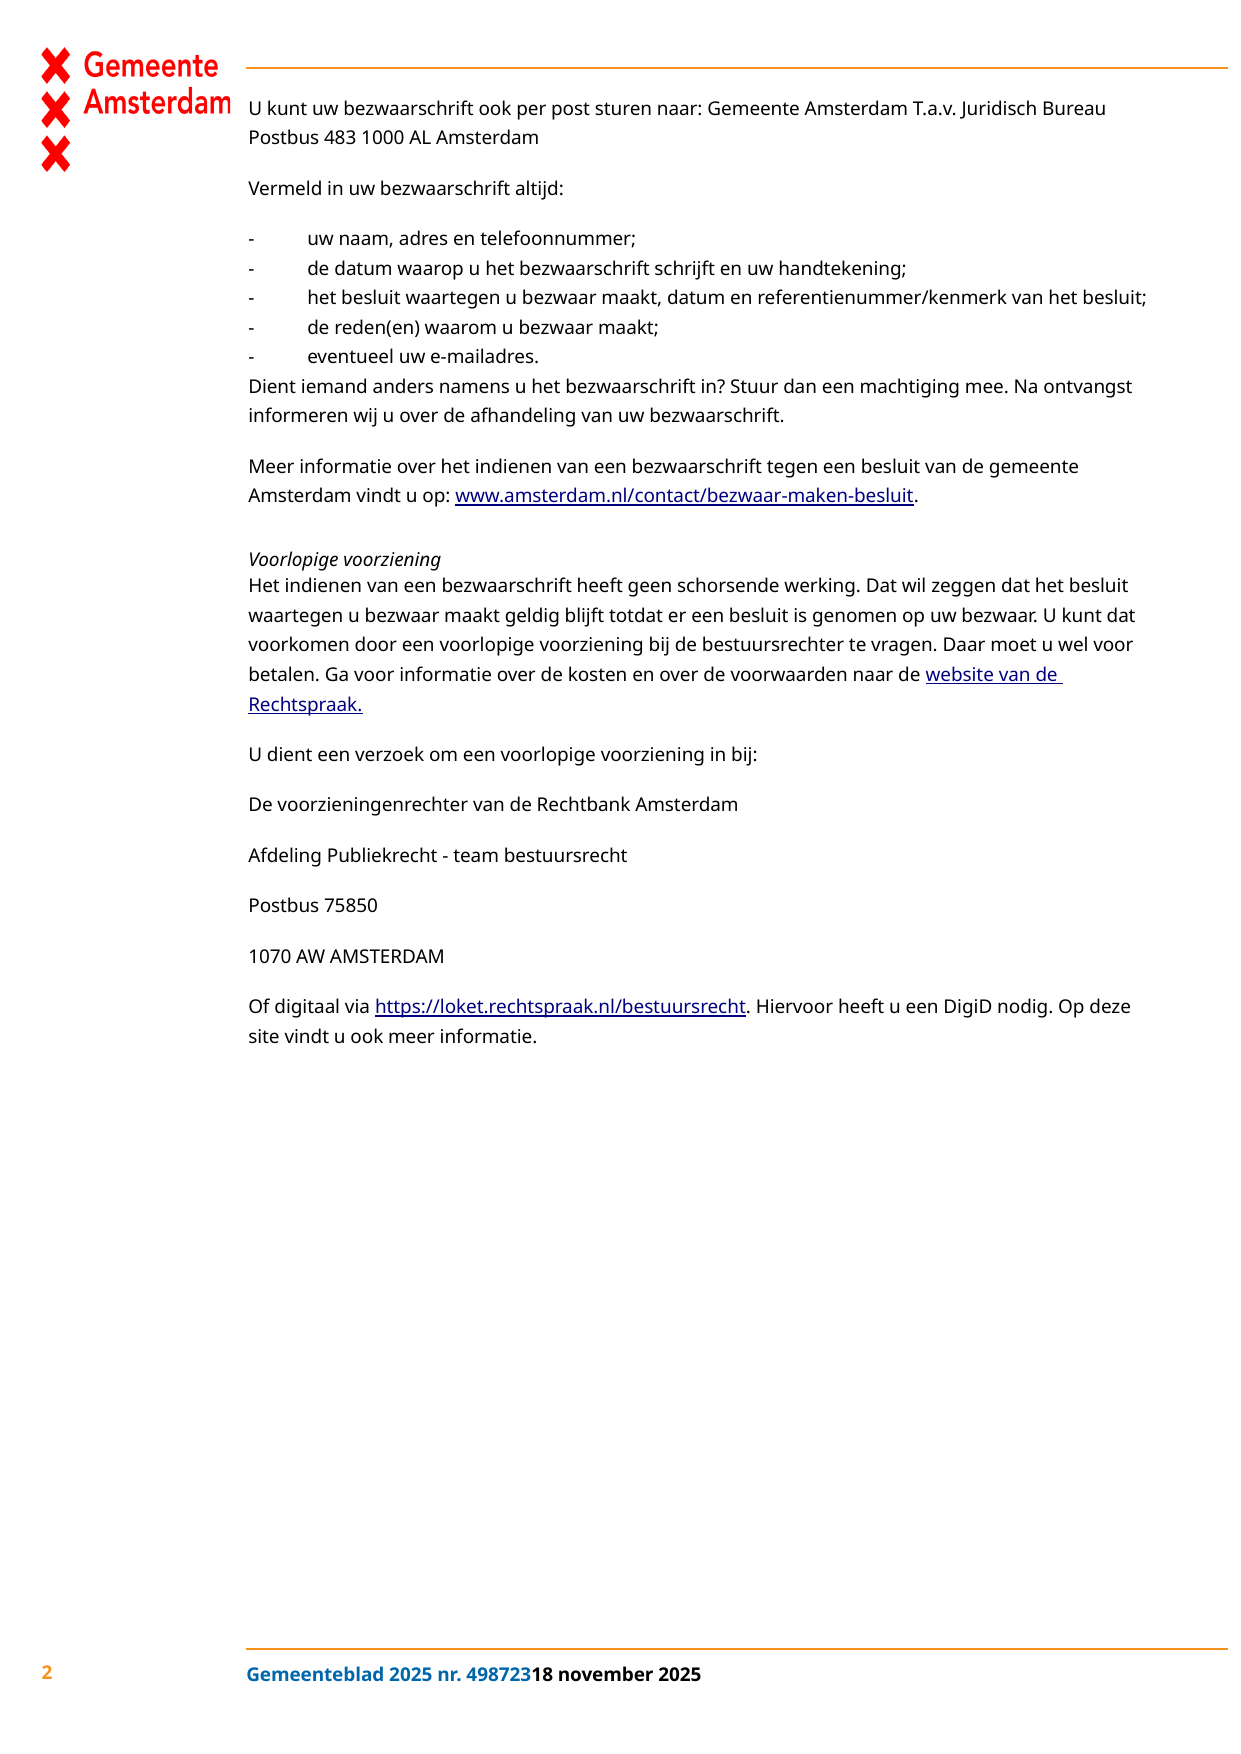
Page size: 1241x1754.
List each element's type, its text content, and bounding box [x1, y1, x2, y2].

text U dient een verzoek om een voorlopige voorziening in bij: [248, 741, 1152, 767]
text 1070 AW AMSTERDAM [248, 943, 1152, 968]
text Postbus 75850 [248, 892, 1152, 918]
text Dient iemand anders namens u het bezwaarschrift in? Stuur dan een machtiging mee. Na ontvangst informeren wij u over de afhandeling van uw bezwaarschrift. [248, 373, 1152, 428]
text Meer informatie over het indienen van een bezwaarschrift tegen een besluit van de gemeente Amsterdam vindt u op: www.amsterdam.nl/contact/bezwaar-maken-besluit. [248, 453, 1152, 508]
list uw naam, adres en telefoonnummer; [248, 225, 1152, 251]
text De voorzieningenrechter van de Rechtbank Amsterdam [248, 792, 1152, 817]
picture [41, 47, 231, 172]
text U kunt uw bezwaarschrift ook per post sturen naar: Gemeente Amsterdam T.a.v. Juridisch Bureau Postbus 483 1000 AL Amsterdam [248, 95, 1152, 150]
text Het indienen van een bezwaarschrift heeft geen schorsende werking. Dat wil zeggen dat het besluit waartegen u bezwaar maakt geldig blijft totdat er een besluit is genomen op uw bezwaar. U kunt dat voorkomen door een voorlopige voorziening bij de bestuursrechter te vragen. Daar moet u wel voor betalen. Ga voor informatie over de kosten en over de voorwaarden naar de website van de Rechtspraak. [248, 572, 1152, 716]
list de reden(en) waarom u bezwaar maakt; [248, 314, 1152, 340]
text Afdeling Publiekrecht - team bestuursrecht [248, 842, 1152, 868]
text Voorlopige voorziening [248, 547, 1152, 572]
list het besluit waartegen u bezwaar maakt, datum en referentienummer/kenmerk van het besluit; [248, 284, 1152, 310]
text Of digitaal via https://loket.rechtspraak.nl/bestuursrecht. Hiervoor heeft u een DigiD nodig. Op deze site vindt u ook meer informatie. [248, 993, 1152, 1048]
list de datum waarop u het bezwaarschrift schrijft en uw handtekening; [248, 255, 1152, 281]
list eventueel uw e-mailadres. [248, 343, 1152, 369]
text Vermeld in uw bezwaarschrift altijd: [248, 175, 1152, 201]
